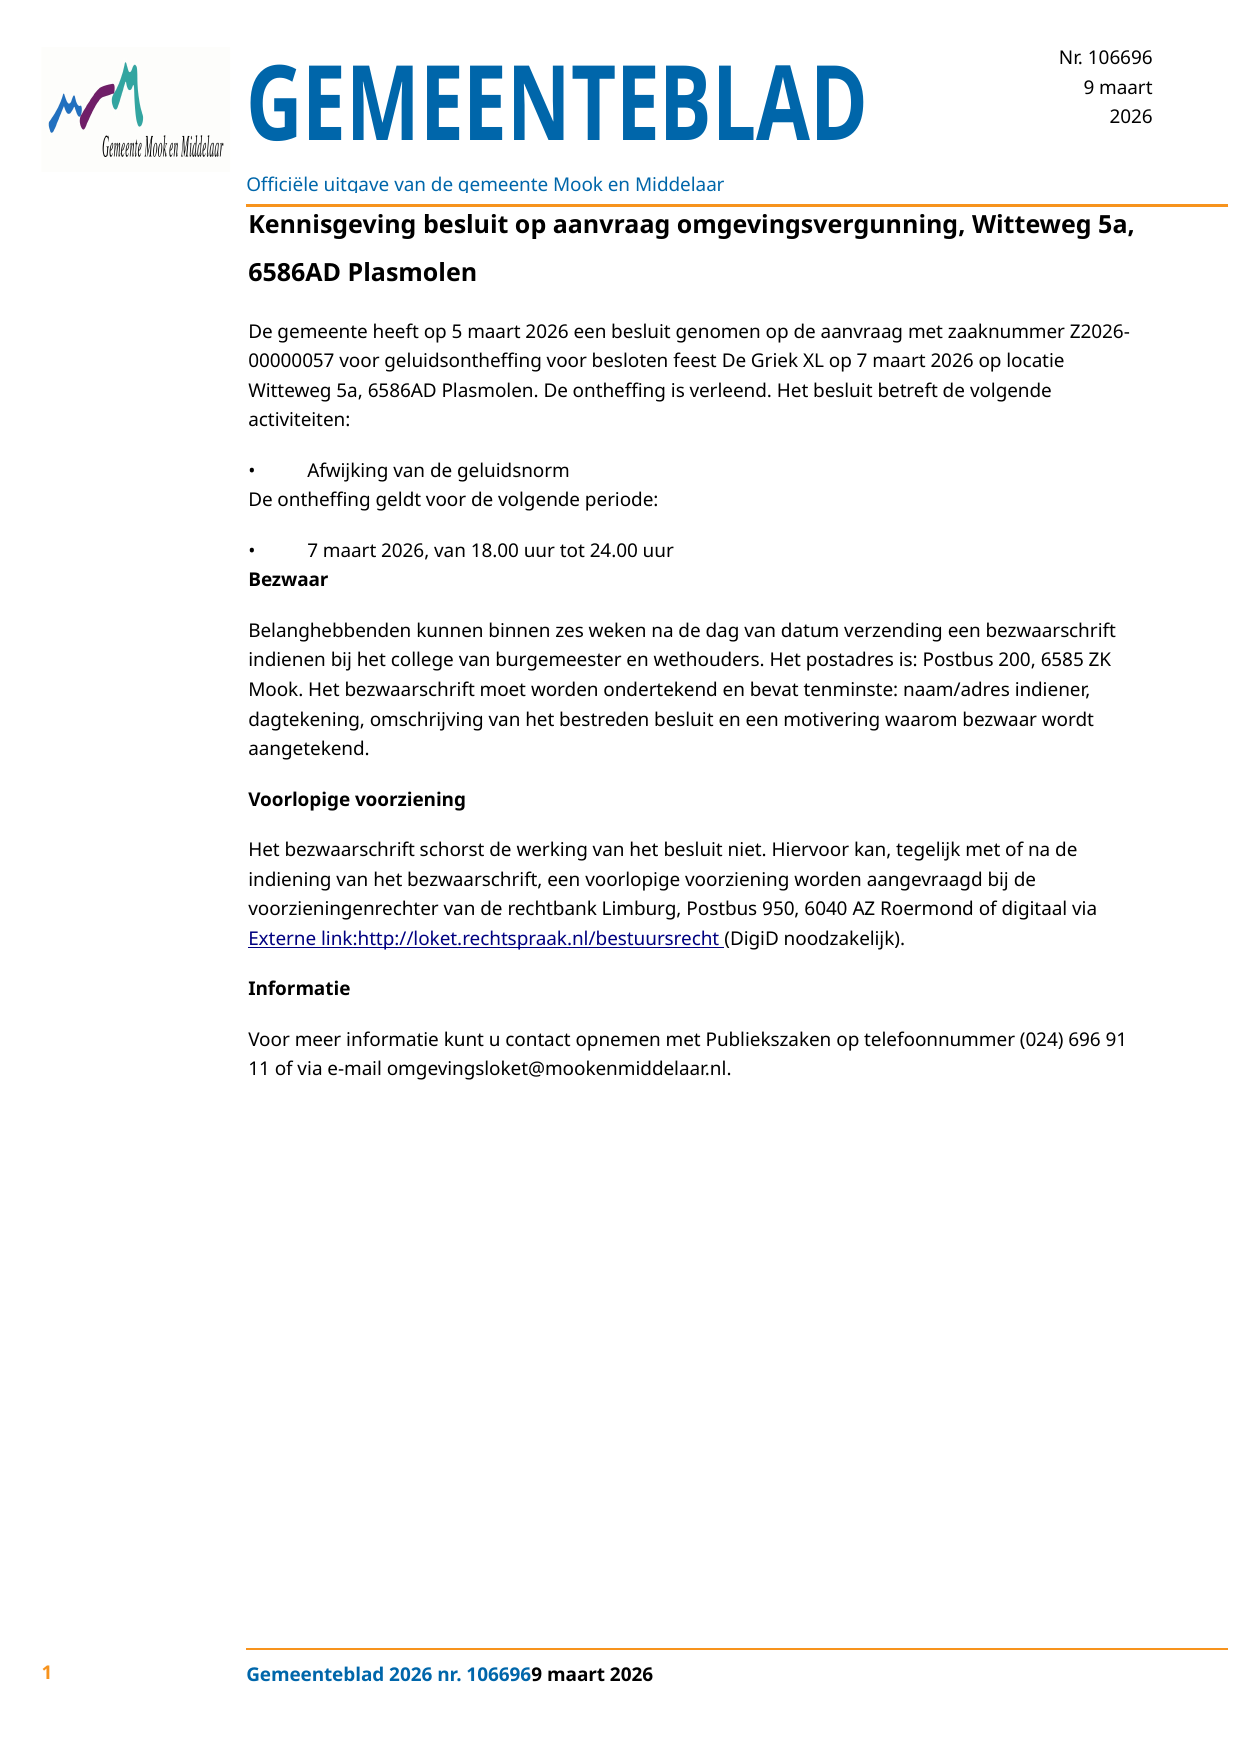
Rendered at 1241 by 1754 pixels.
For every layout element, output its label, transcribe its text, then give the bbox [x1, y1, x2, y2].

text De gemeente heeft op 5 maart 2026 een besluit genomen op de aanvraag met zaaknummer Z2026-00000057 voor geluidsontheffing voor besloten feest De Griek XL op 7 maart 2026 op locatie Witteweg 5a, 6586AD Plasmolen. De ontheffing is verleend. Het besluit betreft de volgende activiteiten: [248, 318, 1152, 432]
text Informatie [248, 975, 1152, 1001]
text De ontheffing geldt voor de volgende periode: [248, 487, 1152, 512]
text Belanghebbenden kunnen binnen zes weken na de dag van datum verzending een bezwaarschrift indienen bij het college van burgemeester en wethouders. Het postadres is: Postbus 200, 6585 ZK Mook. Het bezwaarschrift moet worden ondertekend en bevat tenminste: naam/adres indiener, dagtekening, omschrijving van het bestreden besluit en een motivering waarom bezwaar wordt aangetekend. [248, 617, 1152, 761]
picture [41, 47, 231, 172]
text Het bezwaarschrift schorst de werking van het besluit niet. Hiervoor kan, tegelijk met of na de indiening van het bezwaarschrift, een voorlopige voorziening worden aangevraagd bij de voorzieningenrechter van de rechtbank Limburg, Postbus 950, 6040 AZ Roermond of digitaal via Externe link:http://loket.rechtspraak.nl/bestuursrecht (DigiD noodzakelijk). [248, 836, 1152, 951]
text Kennisgeving besluit op aanvraag omgevingsvergunning, Witteweg 5a, 6586AD Plasmolen [248, 207, 1152, 288]
list Afwijking van de geluidsnorm [248, 457, 1152, 483]
text Voorlopige voorziening [248, 786, 1152, 812]
list 7 maart 2026, van 18.00 uur tot 24.00 uur [248, 537, 1152, 563]
text Bezwaar [248, 567, 1152, 592]
text Voor meer informatie kunt u contact opnemen met Publiekszaken op telefoonnummer (024) 696 91 11 of via e-mail omgevingsloket@mookenmiddelaar.nl. [248, 1026, 1152, 1081]
